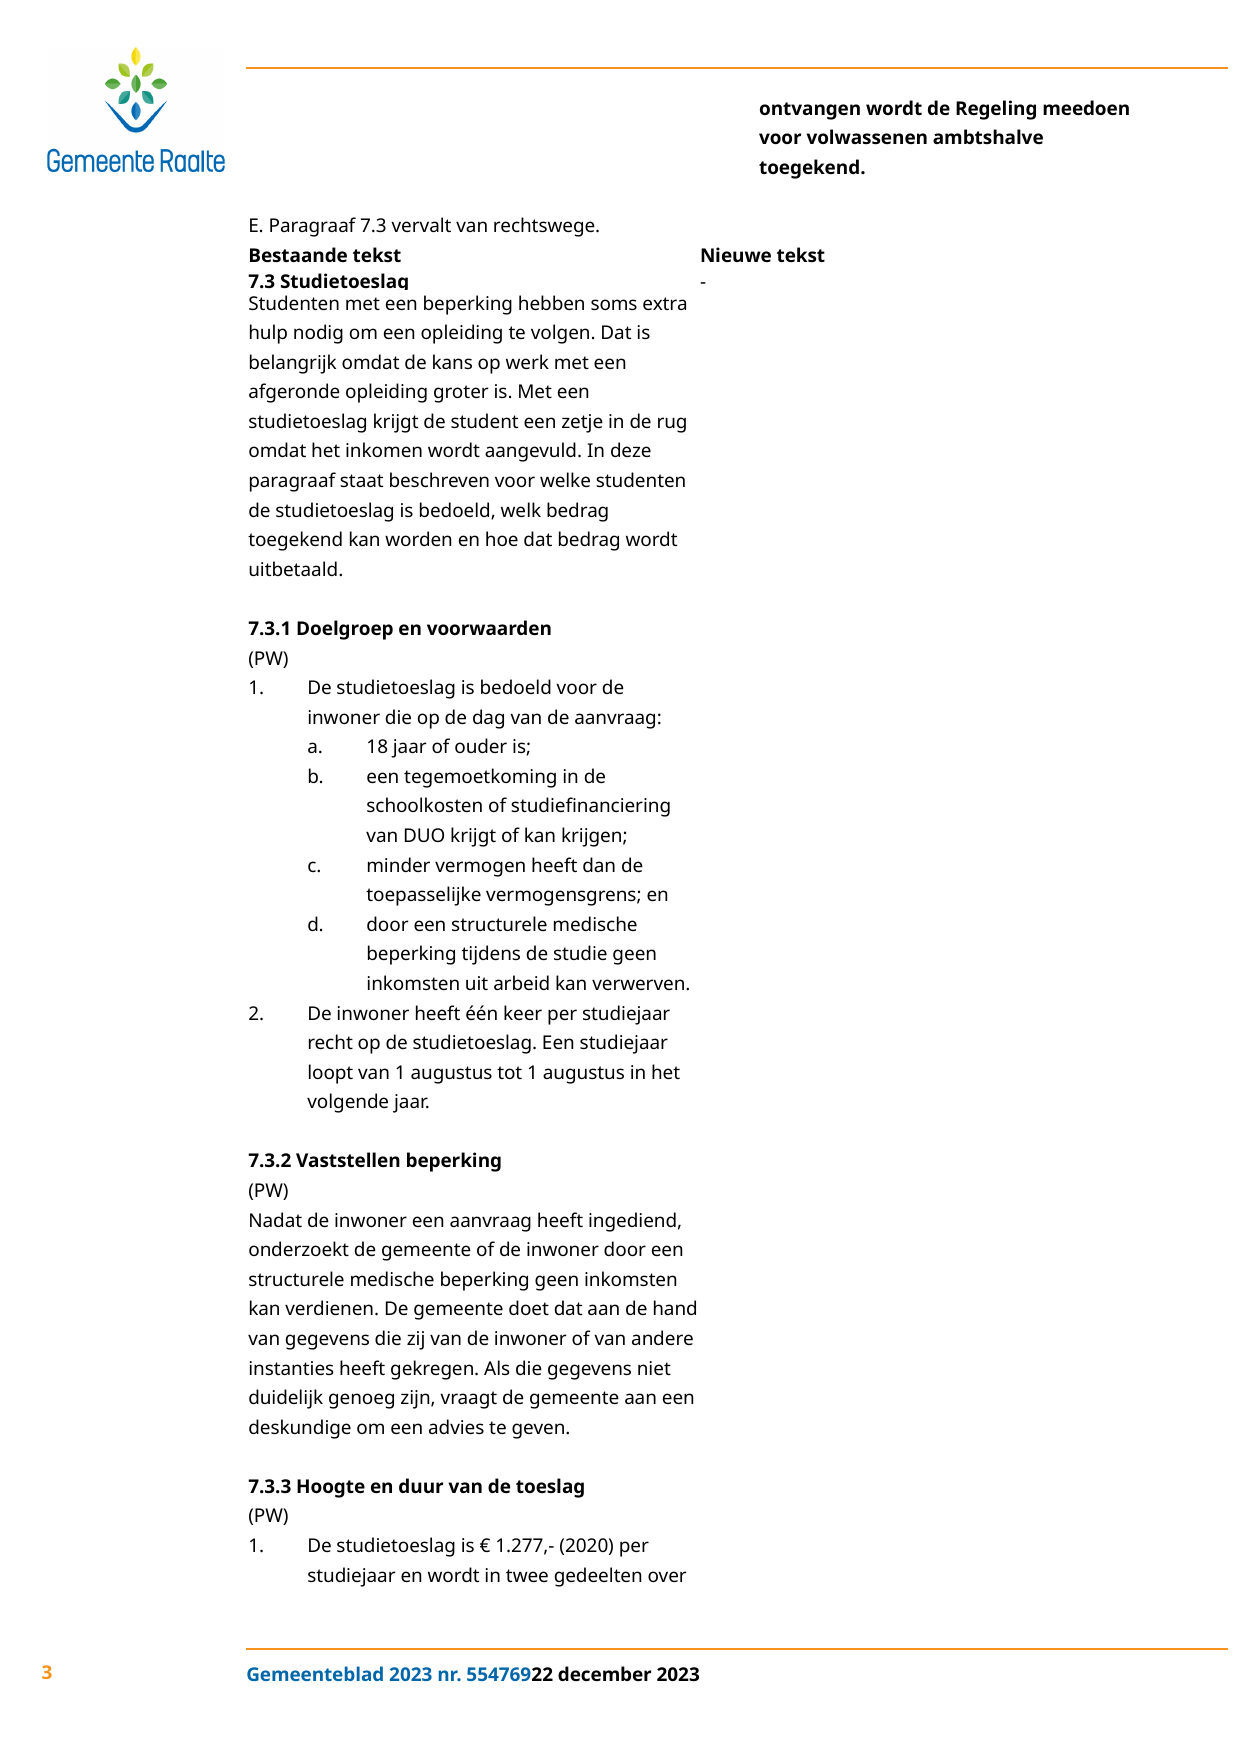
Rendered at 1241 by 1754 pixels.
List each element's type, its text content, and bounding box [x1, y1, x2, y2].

text E. Paragraaf 7.3 vervalt van rechtswege. [248, 212, 1152, 238]
table_cell ontvangen wordt de Regeling meedoen voor volwassenen ambtshalve toegekend. [700, 95, 1152, 180]
picture [41, 47, 231, 172]
table_cell [700, 268, 1152, 1587]
table_header Bestaande tekst [248, 242, 700, 268]
table_header Nieuwe tekst [700, 242, 1152, 268]
table_cell [248, 95, 700, 180]
table_cell 7.3 Studietoeslag Studenten met een beperking hebben soms extra hulp nodig om een opleiding te volgen. Dat is belangrijk omdat de kans op werk met een afgeronde opleiding groter is. Met een studietoeslag krijgt de student een zetje in de rug omdat het inkomen wordt aangevuld. In deze paragraaf staat beschreven voor welke studenten de studietoeslag is bedoeld, welk bedrag toegekend kan worden en hoe dat bedrag wordt uitbetaald. 7.3.1 Doelgroep en voorwaarden (PW) De studietoeslag is bedoeld voor de inwoner die op de dag van de aanvraag: 18 jaar of ouder is; een tegemoetkoming in de schoolkosten of studiefinanciering van DUO krijgt of kan krijgen; minder vermogen heeft dan de toepasselijke vermogensgrens; en door een structurele medische beperking tijdens de studie geen inkomsten uit arbeid kan verwerven. De inwoner heeft één keer per studiejaar recht op de studietoeslag. Een studiejaar loopt van 1 augustus tot 1 augustus in het volgende jaar. 7.3.2 Vaststellen beperking (PW) Nadat de inwoner een aanvraag heeft ingediend, onderzoekt de gemeente of de inwoner door een structurele medische beperking geen inkomsten kan verdienen. De gemeente doet dat aan de hand van gegevens die zij van de inwoner of van andere instanties heeft gekregen. Als die gegevens niet duidelijk genoeg zijn, vraagt de gemeente aan een deskundige om een advies te geven. 7.3.3 Hoogte en duur van de toeslag (PW) De studietoeslag is € 1.277,- (2020) per studiejaar en wordt in twee gedeelten over [248, 268, 700, 1587]
